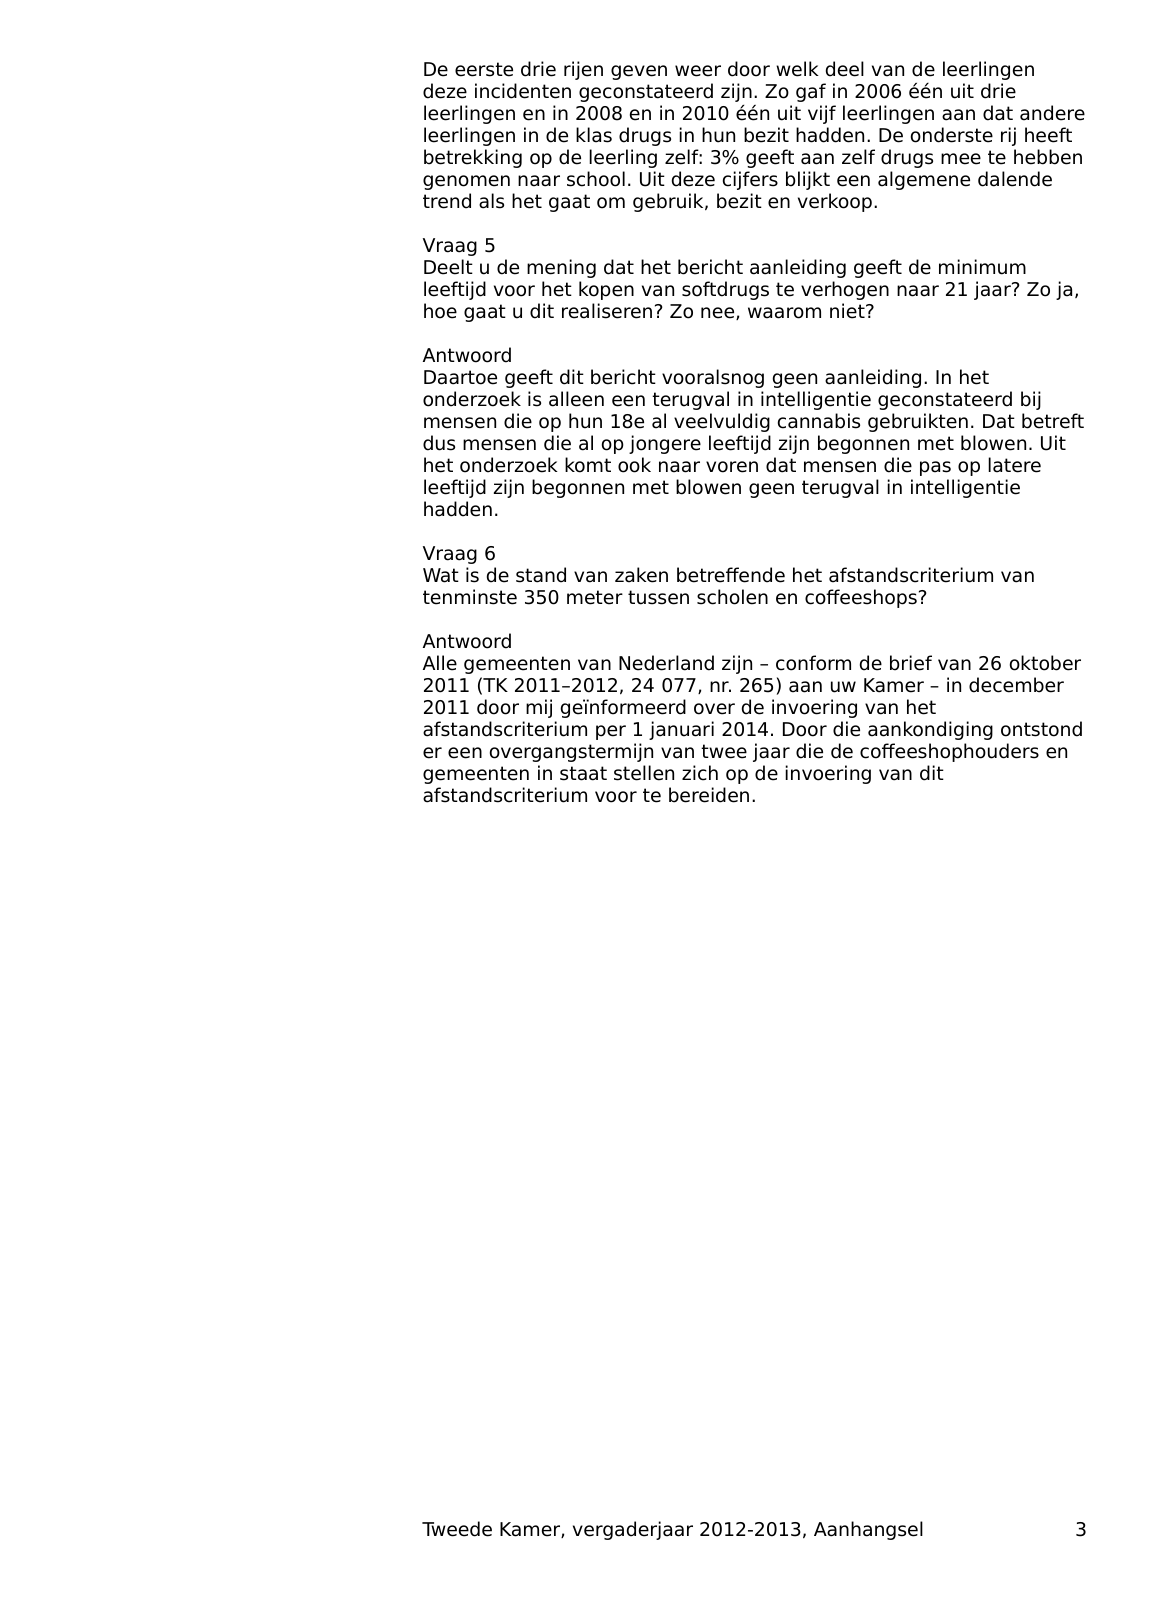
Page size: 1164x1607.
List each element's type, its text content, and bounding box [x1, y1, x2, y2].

text Alle gemeenten van Nederland zijn – conform de brief van 26 oktober 2011 (TK 2011–2012, 24 077, nr. 265) aan uw Kamer – in december 2011 door mij geïnformeerd over de invoering van het afstandscriterium per 1 januari 2014. Door die aankondiging ontstond er een overgangstermijn van twee jaar die de coffeeshophouders en gemeenten in staat stellen zich op de invoering van dit afstandscriterium voor te bereiden. [422, 653, 1087, 807]
text Antwoord [422, 631, 1087, 653]
text Vraag 5 [422, 235, 1087, 257]
text De eerste drie rijen geven weer door welk deel van de leerlingen deze incidenten geconstateerd zijn. Zo gaf in 2006 één uit drie leerlingen en in 2008 en in 2010 één uit vijf leerlingen aan dat andere leerlingen in de klas drugs in hun bezit hadden. De onderste rij heeft betrekking op de leerling zelf: 3% geeft aan zelf drugs mee te hebben genomen naar school. Uit deze cijfers blijkt een algemene dalende trend als het gaat om gebruik, bezit en verkoop. [422, 59, 1087, 213]
text Wat is de stand van zaken betreffende het afstandscriterium van tenminste 350 meter tussen scholen en coffeeshops? [422, 565, 1087, 609]
text Vraag 6 [422, 543, 1087, 565]
text Deelt u de mening dat het bericht aanleiding geeft de minimum leeftijd voor het kopen van softdrugs te verhogen naar 21 jaar? Zo ja, hoe gaat u dit realiseren? Zo nee, waarom niet? [422, 257, 1087, 323]
text Antwoord [422, 345, 1087, 367]
text Daartoe geeft dit bericht vooralsnog geen aanleiding. In het onderzoek is alleen een terugval in intelligentie geconstateerd bij mensen die op hun 18e al veelvuldig cannabis gebruikten. Dat betreft dus mensen die al op jongere leeftijd zijn begonnen met blowen. Uit het onderzoek komt ook naar voren dat mensen die pas op latere leeftijd zijn begonnen met blowen geen terugval in intelligentie hadden. [422, 367, 1087, 521]
